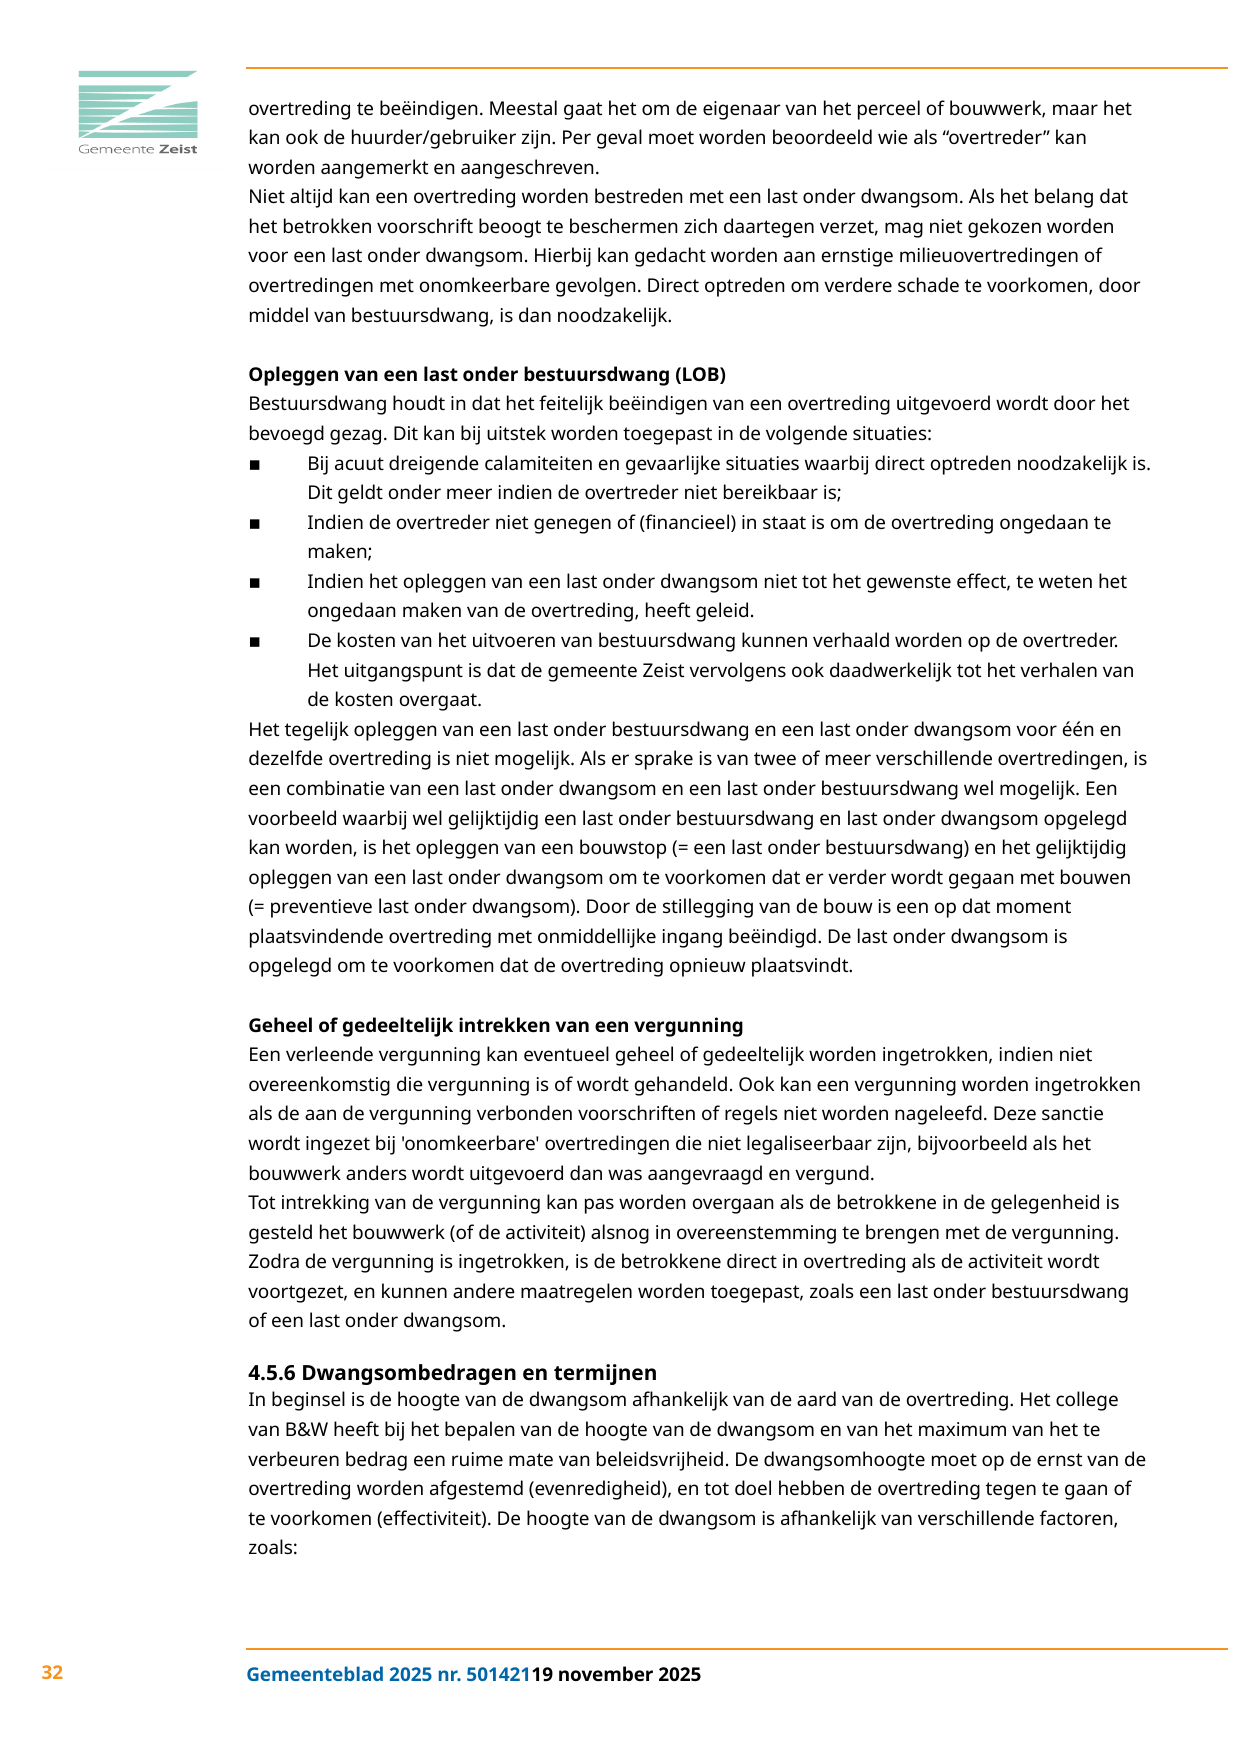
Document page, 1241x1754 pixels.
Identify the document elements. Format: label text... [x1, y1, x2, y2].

text Een verleende vergunning kan eventueel geheel of gedeeltelijk worden ingetrokken, indien niet overeenkomstig die vergunning is of wordt gehandeld. Ook kan een vergunning worden ingetrokken als de aan de vergunning verbonden voorschriften of regels niet worden nageleefd. Deze sanctie wordt ingezet bij 'onomkeerbare' overtredingen die niet legaliseerbaar zijn, bijvoorbeeld als het bouwwerk anders wordt uitgevoerd dan was aangevraagd en vergund. [248, 1041, 1152, 1186]
list Indien het opleggen van een last onder dwangsom niet tot het gewenste effect, te weten het ongedaan maken van de overtreding, heeft geleid. [248, 568, 1152, 623]
text Tot intrekking van de vergunning kan pas worden overgaan als de betrokkene in de gelegenheid is gesteld het bouwwerk (of de activiteit) alsnog in overeenstemming te brengen met de vergunning. [248, 1189, 1152, 1245]
text Het tegelijk opleggen van een last onder bestuursdwang en een last onder dwangsom voor één en dezelfde overtreding is niet mogelijk. Als er sprake is van twee of meer verschillende overtredingen, is een combinatie van een last onder dwangsom en een last onder bestuursdwang wel mogelijk. Een voorbeeld waarbij wel gelijktijdig een last onder bestuursdwang en last onder dwangsom opgelegd kan worden, is het opleggen van een bouwstop (= een last onder bestuursdwang) en het gelijktijdig opleggen van een last onder dwangsom om te voorkomen dat er verder wordt gegaan met bouwen (= preventieve last onder dwangsom). Door de stillegging van de bouw is een op dat moment plaatsvindende overtreding met onmiddellijke ingang beëindigd. De last onder dwangsom is opgelegd om te voorkomen dat de overtreding opnieuw plaatsvindt. [248, 716, 1152, 978]
text Opleggen van een last onder bestuursdwang (LOB) [248, 361, 1152, 387]
text Bestuursdwang houdt in dat het feitelijk beëindigen van een overtreding uitgevoerd wordt door het bevoegd gezag. Dit kan bij uitstek worden toegepast in de volgende situaties: [248, 391, 1152, 446]
list De kosten van het uitvoeren van bestuursdwang kunnen verhaald worden op de overtreder. Het uitgangspunt is dat de gemeente Zeist vervolgens ook daadwerkelijk tot het verhalen van de kosten overgaat. [248, 627, 1152, 712]
list Bij acuut dreigende calamiteiten en gevaarlijke situaties waarbij direct optreden noodzakelijk is. Dit geldt onder meer indien de overtreder niet bereikbaar is; [248, 450, 1152, 505]
text Niet altijd kan een overtreding worden bestreden met een last onder dwangsom. Als het belang dat het betrokken voorschrift beoogt te beschermen zich daartegen verzet, mag niet gekozen worden voor een last onder dwangsom. Hierbij kan gedacht worden aan ernstige milieuovertredingen of overtredingen met onomkeerbare gevolgen. Direct optreden om verdere schade te voorkomen, door middel van bestuursdwang, is dan noodzakelijk. [248, 183, 1152, 328]
list Indien de overtreder niet genegen of (financieel) in staat is om de overtreding ongedaan te maken; [248, 509, 1152, 564]
text 4.5.6 Dwangsombedragen en termijnen [248, 1358, 1152, 1387]
text overtreding te beëindigen. Meestal gaat het om de eigenaar van het perceel of bouwwerk, maar het kan ook de huurder/gebruiker zijn. Per geval moet worden beoordeeld wie als “overtreder” kan worden aangemerkt en aangeschreven. [248, 95, 1152, 180]
text Geheel of gedeeltelijk intrekken van een vergunning [248, 1012, 1152, 1038]
text In beginsel is de hoogte van de dwangsom afhankelijk van de aard van de overtreding. Het college van B&W heeft bij het bepalen van de hoogte van de dwangsom en van het maximum van het te verbeuren bedrag een ruime mate van beleidsvrijheid. De dwangsomhoogte moet op de ernst van de overtreding worden afgestemd (evenredigheid), en tot doel hebben de overtreding tegen te gaan of te voorkomen (effectiviteit). De hoogte van de dwangsom is afhankelijk van verschillende factoren, zoals: [248, 1387, 1152, 1560]
picture [41, 47, 231, 172]
text Zodra de vergunning is ingetrokken, is de betrokkene direct in overtreding als de activiteit wordt voortgezet, en kunnen andere maatregelen worden toegepast, zoals een last onder bestuursdwang of een last onder dwangsom. [248, 1248, 1152, 1333]
